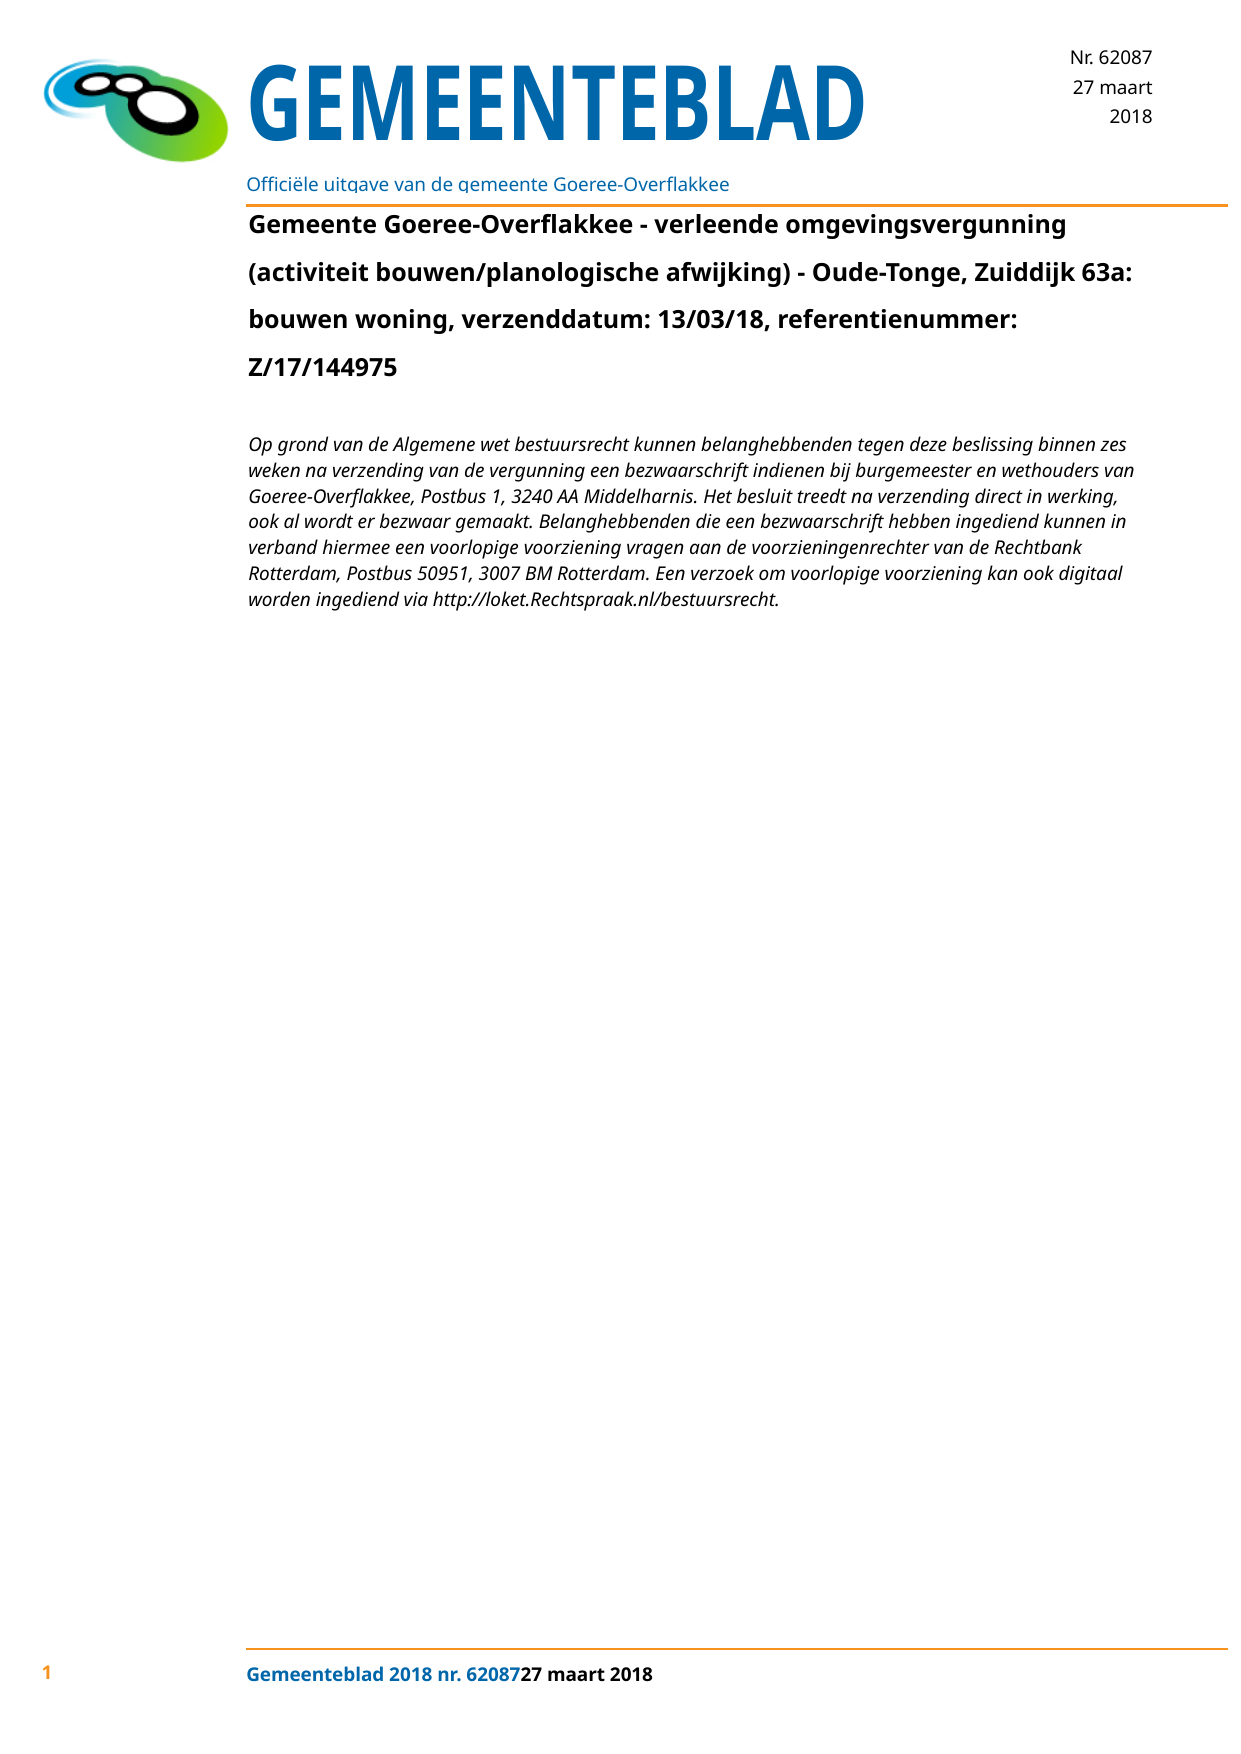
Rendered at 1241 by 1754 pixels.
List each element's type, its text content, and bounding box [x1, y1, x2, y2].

picture [41, 47, 231, 172]
text Gemeente Goeree-Overflakkee - verleende omgevingsvergunning (activiteit bouwen/planologische afwijking) - Oude-Tonge, Zuiddijk 63a: bouwen woning, verzenddatum: 13/03/18, referentienummer: Z/17/144975 [248, 207, 1152, 384]
text Op grond van de Algemene wet bestuursrecht kunnen belanghebbenden tegen deze beslissing binnen zes weken na verzending van de vergunning een bezwaarschrift indienen bij burgemeester en wethouders van Goeree-Overflakkee, Postbus 1, 3240 AA Middelharnis. Het besluit treedt na verzending direct in werking, ook al wordt er bezwaar gemaakt. Belanghebbenden die een bezwaarschrift hebben ingediend kunnen in verband hiermee een voorlopige voorziening vragen aan de voorzieningenrechter van de Rechtbank Rotterdam, Postbus 50951, 3007 BM Rotterdam. Een verzoek om voorlopige voorziening kan ook digitaal worden ingediend via http://loket.Rechtspraak.nl/bestuursrecht. [248, 431, 1152, 611]
